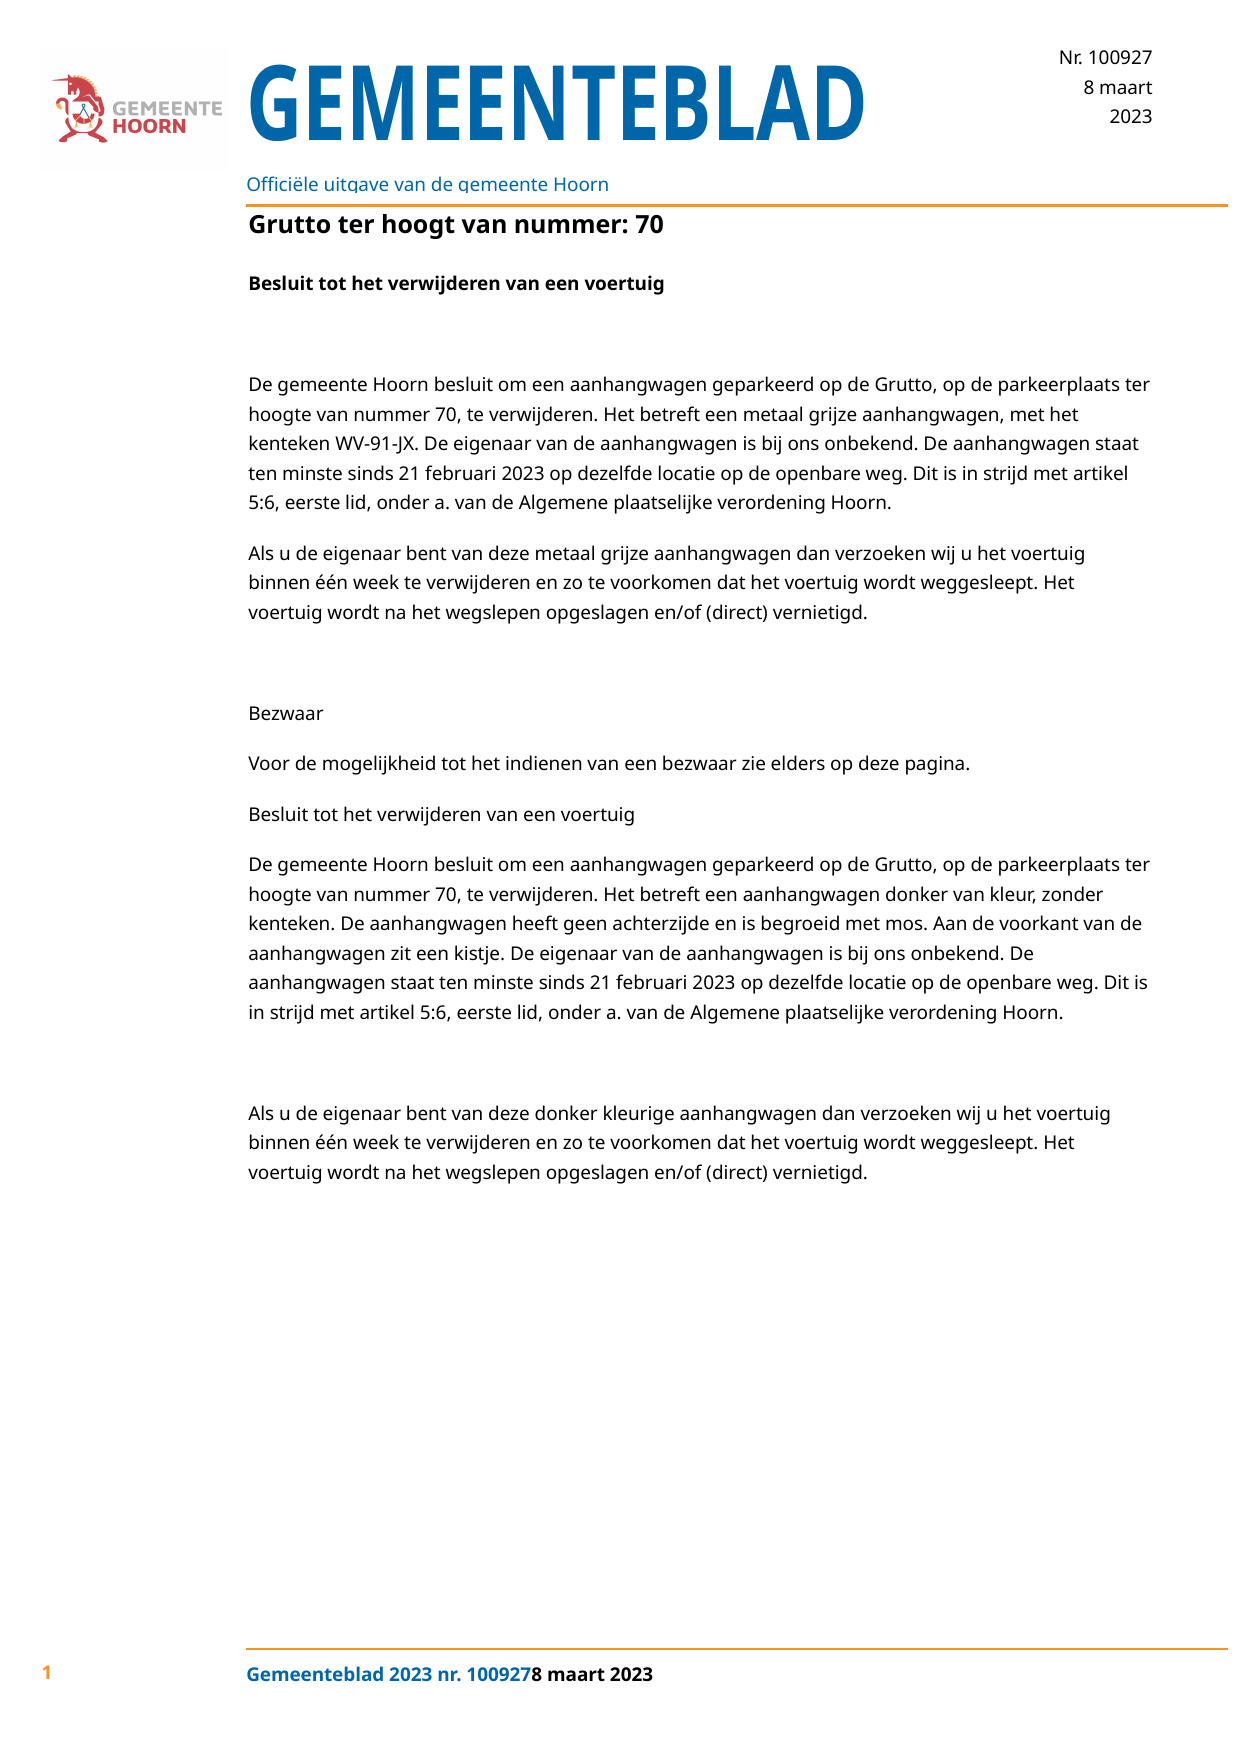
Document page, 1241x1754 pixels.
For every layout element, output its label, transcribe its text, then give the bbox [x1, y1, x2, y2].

text Besluit tot het verwijderen van een voertuig [248, 801, 1152, 826]
text Als u de eigenaar bent van deze metaal grijze aanhangwagen dan verzoeken wij u het voertuig binnen één week te verwijderen en zo te voorkomen dat het voertuig wordt weggesleept. Het voertuig wordt na het wegslepen opgeslagen en/of (direct) vernietigd. [248, 540, 1152, 625]
text Besluit tot het verwijderen van een voertuig [248, 270, 1152, 296]
text Als u de eigenaar bent van deze donker kleurige aanhangwagen dan verzoeken wij u het voertuig binnen één week te verwijderen en zo te voorkomen dat het voertuig wordt weggesleept. Het voertuig wordt na het wegslepen opgeslagen en/of (direct) vernietigd. [248, 1100, 1152, 1185]
picture [41, 47, 231, 172]
text De gemeente Hoorn besluit om een aanhangwagen geparkeerd op de Grutto, op de parkeerplaats ter hoogte van nummer 70, te verwijderen. Het betreft een aanhangwagen donker van kleur, zonder kenteken. De aanhangwagen heeft geen achterzijde en is begroeid met mos. Aan de voorkant van de aanhangwagen zit een kistje. De eigenaar van de aanhangwagen is bij ons onbekend. De aanhangwagen staat ten minste sinds 21 februari 2023 op dezelfde locatie op de openbare weg. Dit is in strijd met artikel 5:6, eerste lid, onder a. van de Algemene plaatselijke verordening Hoorn. [248, 851, 1152, 1025]
text Voor de mogelijkheid tot het indienen van een bezwaar zie elders op deze pagina. [248, 750, 1152, 776]
text De gemeente Hoorn besluit om een aanhangwagen geparkeerd op de Grutto, op de parkeerplaats ter hoogte van nummer 70, te verwijderen. Het betreft een metaal grijze aanhangwagen, met het kenteken WV-91-JX. De eigenaar van de aanhangwagen is bij ons onbekend. De aanhangwagen staat ten minste sinds 21 februari 2023 op dezelfde locatie op de openbare weg. Dit is in strijd met artikel 5:6, eerste lid, onder a. van de Algemene plaatselijke verordening Hoorn. [248, 371, 1152, 515]
text Bezwaar [248, 700, 1152, 726]
text Grutto ter hoogt van nummer: 70 [248, 207, 1152, 241]
